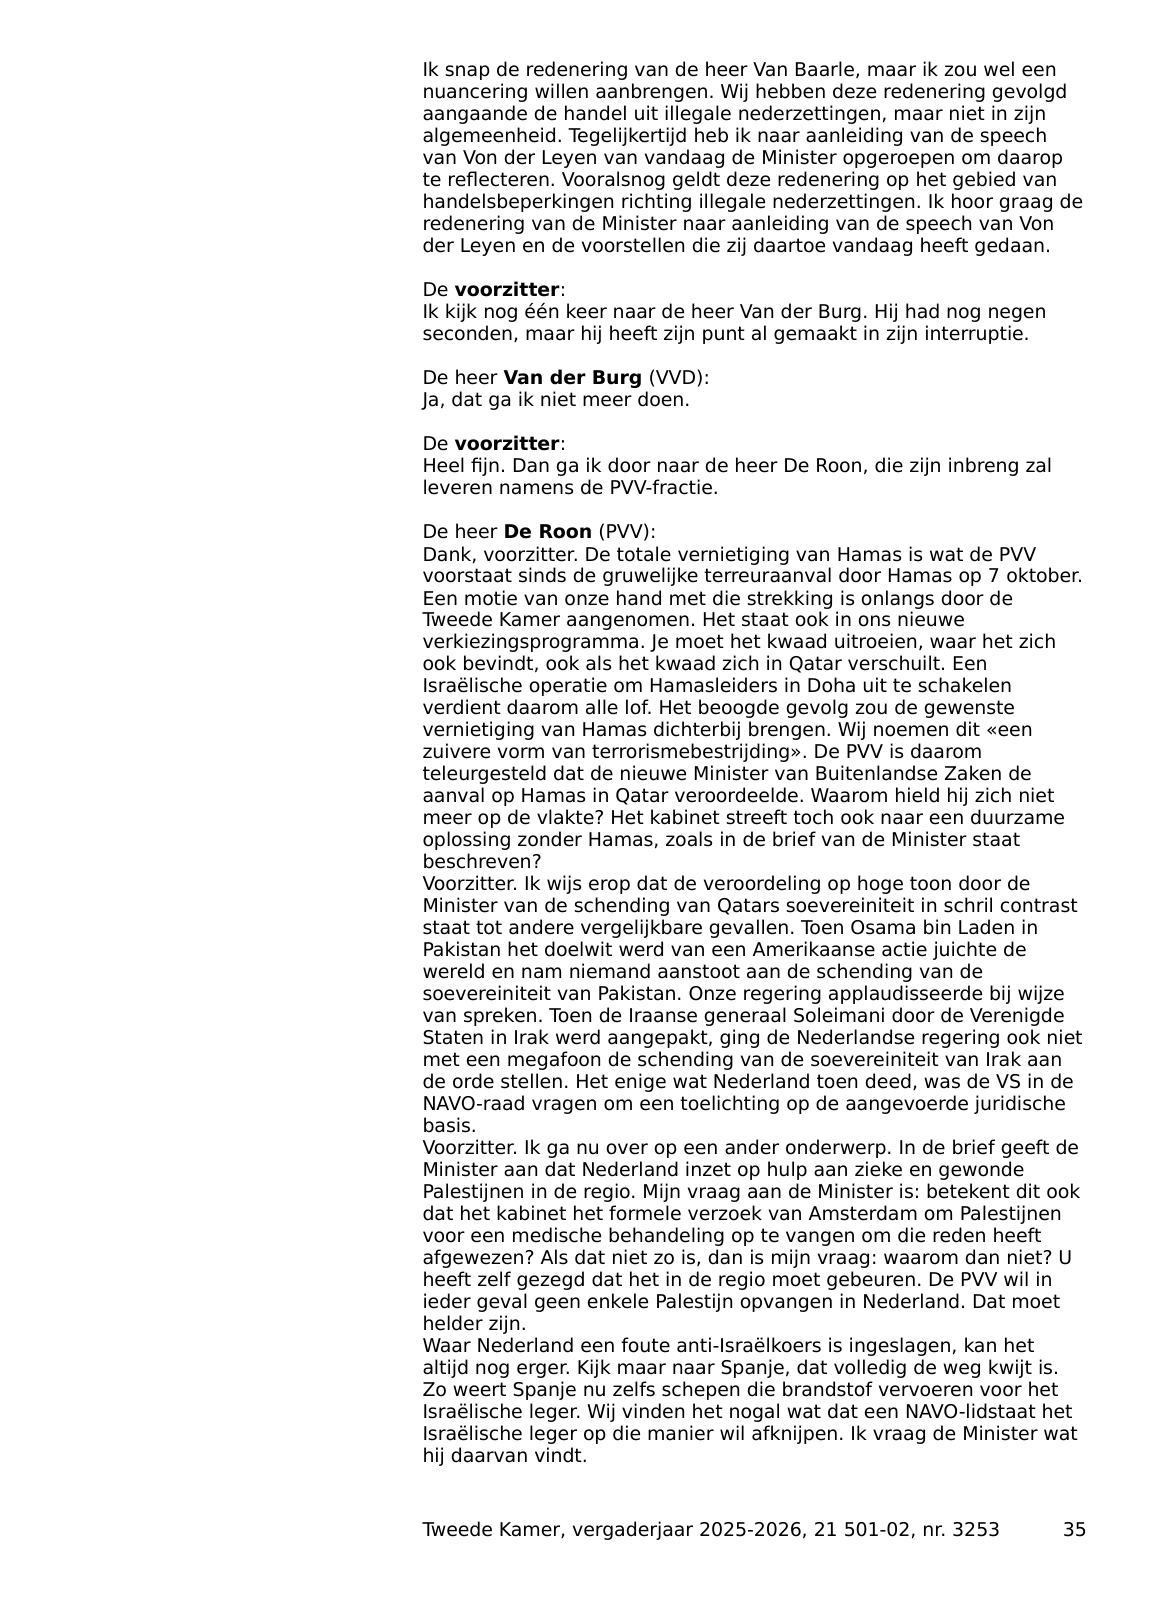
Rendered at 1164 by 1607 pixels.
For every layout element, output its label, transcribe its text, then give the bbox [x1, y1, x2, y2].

text Ja, dat ga ik niet meer doen. [422, 389, 1087, 411]
text Ik snap de redenering van de heer Van Baarle, maar ik zou wel een nuancering willen aanbrengen. Wij hebben deze redenering gevolgd aangaande de handel uit illegale nederzettingen, maar niet in zijn algemeenheid. Tegelijkertijd heb ik naar aanleiding van de speech van Von der Leyen van vandaag de Minister opgeroepen om daarop te reflecteren. Vooralsnog geldt deze redenering op het gebied van handelsbeperkingen richting illegale nederzettingen. Ik hoor graag de redenering van de Minister naar aanleiding van de speech van Von der Leyen en de voorstellen die zij daartoe vandaag heeft gedaan. [422, 59, 1087, 257]
text De heer Van der Burg (VVD): [422, 367, 1087, 389]
text Heel fijn. Dan ga ik door naar de heer De Roon, die zijn inbreng zal leveren namens de PVV-fractie. [422, 455, 1087, 499]
text De heer De Roon (PVV): [422, 521, 1087, 543]
text Ik kijk nog één keer naar de heer Van der Burg. Hij had nog negen seconden, maar hij heeft zijn punt al gemaakt in zijn interruptie. [422, 301, 1087, 345]
text Voorzitter. Ik ga nu over op een ander onderwerp. In de brief geeft de Minister aan dat Nederland inzet op hulp aan zieke en gewonde Palestijnen in de regio. Mijn vraag aan de Minister is: betekent dit ook dat het kabinet het formele verzoek van Amsterdam om Palestijnen voor een medische behandeling op te vangen om die reden heeft afgewezen? Als dat niet zo is, dan is mijn vraag: waarom dan niet? U heeft zelf gezegd dat het in de regio moet gebeuren. De PVV wil in ieder geval geen enkele Palestijn opvangen in Nederland. Dat moet helder zijn. [422, 1137, 1087, 1335]
text Voorzitter. Ik wijs erop dat de veroordeling op hoge toon door de Minister van de schending van Qatars soevereiniteit in schril contrast staat tot andere vergelijkbare gevallen. Toen Osama bin Laden in Pakistan het doelwit werd van een Amerikaanse actie juichte de wereld en nam niemand aanstoot aan de schending van de soevereiniteit van Pakistan. Onze regering applaudisseerde bij wijze van spreken. Toen de Iraanse generaal Soleimani door de Verenigde Staten in Irak werd aangepakt, ging de Nederlandse regering ook niet met een megafoon de schending van de soevereiniteit van Irak aan de orde stellen. Het enige wat Nederland toen deed, was de VS in de NAVO-raad vragen om een toelichting op de aangevoerde juridische basis. [422, 873, 1087, 1137]
text De voorzitter: [422, 433, 1087, 455]
text Waar Nederland een foute anti-Israëlkoers is ingeslagen, kan het altijd nog erger. Kijk maar naar Spanje, dat volledig de weg kwijt is. Zo weert Spanje nu zelfs schepen die brandstof vervoeren voor het Israëlische leger. Wij vinden het nogal wat dat een NAVO-lidstaat het Israëlische leger op die manier wil afknijpen. Ik vraag de Minister wat hij daarvan vindt. [422, 1335, 1087, 1467]
text De voorzitter: [422, 279, 1087, 301]
text Dank, voorzitter. De totale vernietiging van Hamas is wat de PVV voorstaat sinds de gruwelijke terreuraanval door Hamas op 7 oktober. Een motie van onze hand met die strekking is onlangs door de Tweede Kamer aangenomen. Het staat ook in ons nieuwe verkiezingsprogramma. Je moet het kwaad uitroeien, waar het zich ook bevindt, ook als het kwaad zich in Qatar verschuilt. Een Israëlische operatie om Hamasleiders in Doha uit te schakelen verdient daarom alle lof. Het beoogde gevolg zou de gewenste vernietiging van Hamas dichterbij brengen. Wij noemen dit «een zuivere vorm van terrorismebestrijding». De PVV is daarom teleurgesteld dat de nieuwe Minister van Buitenlandse Zaken de aanval op Hamas in Qatar veroordeelde. Waarom hield hij zich niet meer op de vlakte? Het kabinet streeft toch ook naar een duurzame oplossing zonder Hamas, zoals in de brief van de Minister staat beschreven? [422, 543, 1087, 873]
